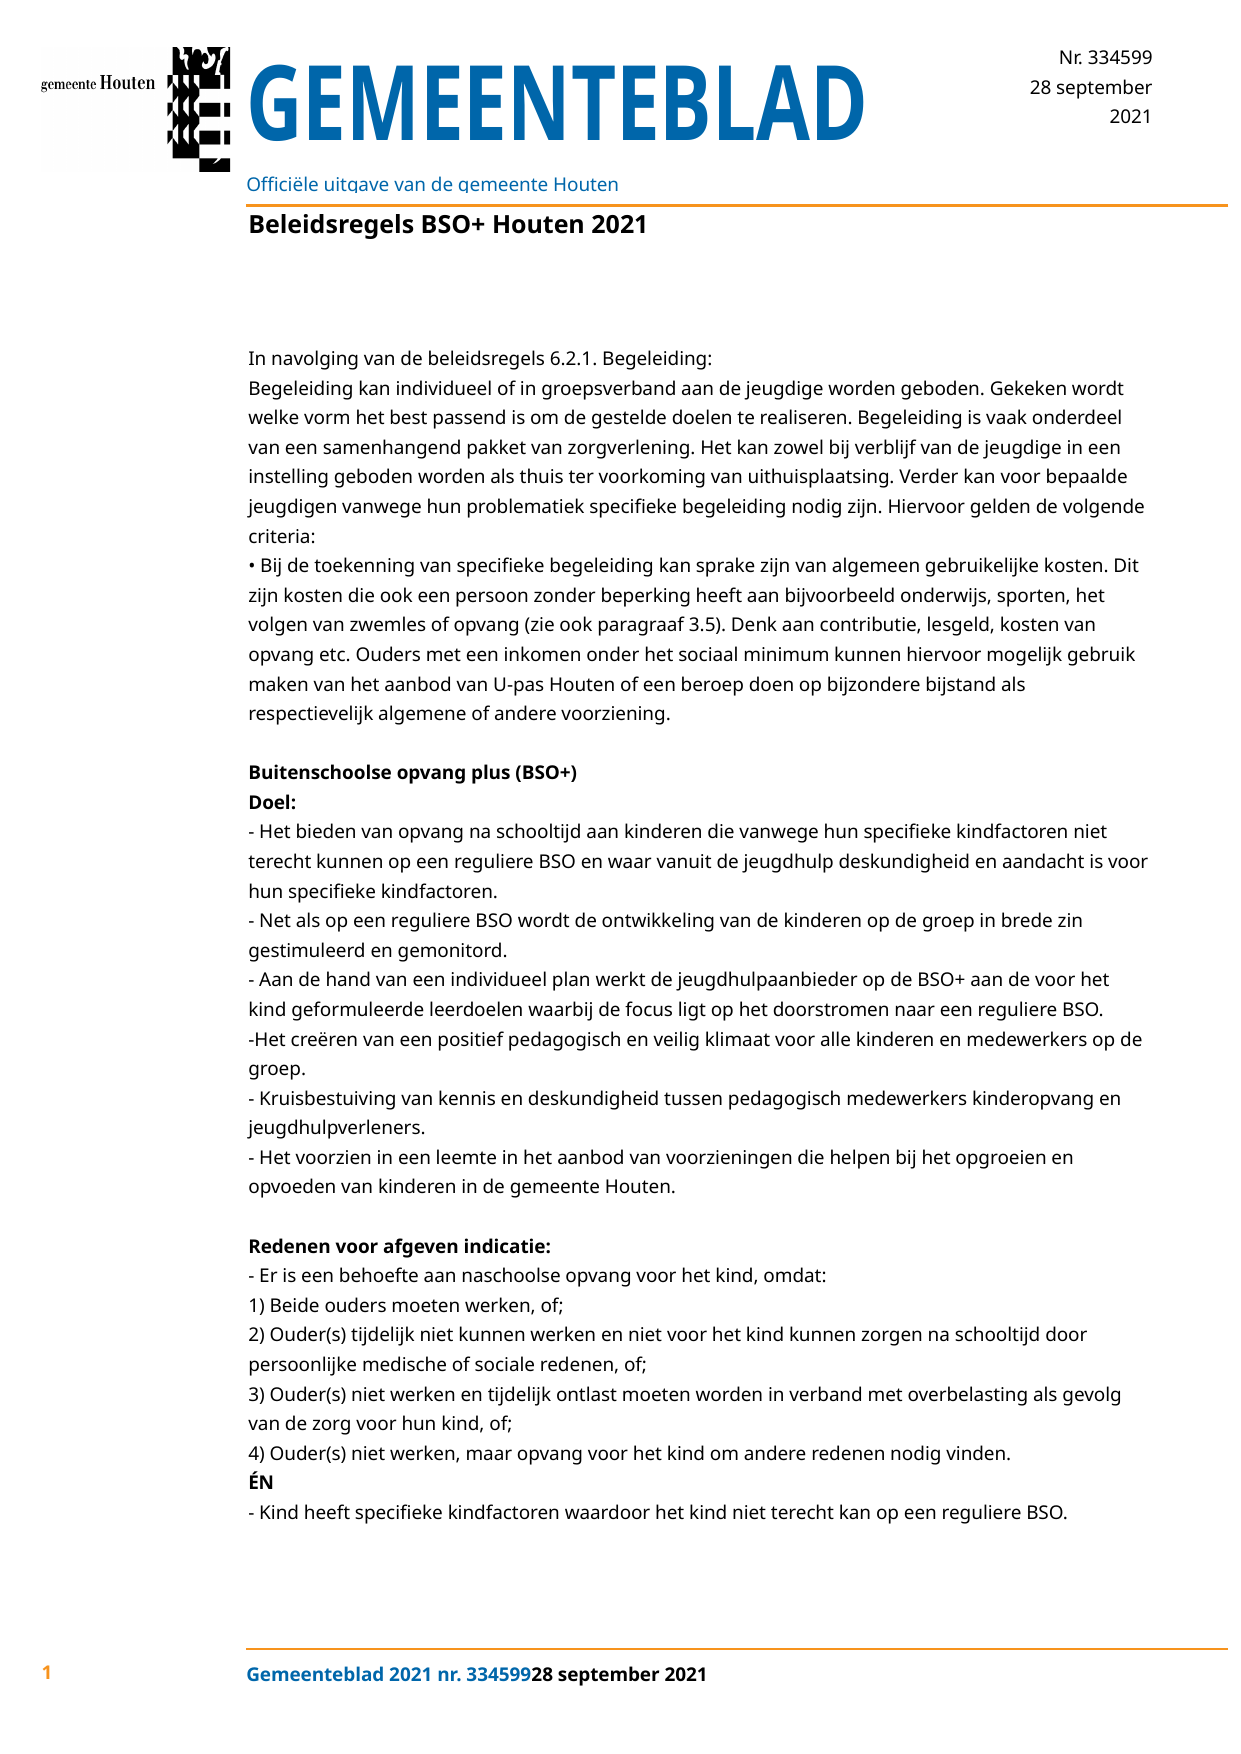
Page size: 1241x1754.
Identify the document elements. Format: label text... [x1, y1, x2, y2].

text Beleidsregels BSO+ Houten 2021 [248, 207, 1152, 241]
text 4) Ouder(s) niet werken, maar opvang voor het kind om andere redenen nodig vinden. [248, 1440, 1152, 1466]
text - Aan de hand van een individueel plan werkt de jeugdhulpaanbieder op de BSO+ aan de voor het kind geformuleerde leerdoelen waarbij de focus ligt op het doorstromen naar een reguliere BSO. [248, 967, 1152, 1022]
text 2) Ouder(s) tijdelijk niet kunnen werken en niet voor het kind kunnen zorgen na schooltijd door persoonlijke medische of sociale redenen, of; [248, 1322, 1152, 1377]
text - Het bieden van opvang na schooltijd aan kinderen die vanwege hun specifieke kindfactoren niet terecht kunnen op een reguliere BSO en waar vanuit de jeugdhulp deskundigheid en aandacht is voor hun specifieke kindfactoren. [248, 819, 1152, 903]
text -Het creëren van een positief pedagogisch en veilig klimaat voor alle kinderen en medewerkers op de groep. [248, 1026, 1152, 1081]
text ÉN [248, 1469, 1152, 1495]
text - Net als op een reguliere BSO wordt de ontwikkeling van de kinderen op de groep in brede zin gestimuleerd en gemonitord. [248, 907, 1152, 963]
text - Kruisbestuiving van kennis en deskundigheid tussen pedagogisch medewerkers kinderopvang en jeugdhulpverleners. [248, 1085, 1152, 1140]
text - Er is een behoefte aan naschoolse opvang voor het kind, omdat: [248, 1262, 1152, 1288]
text 1) Beide ouders moeten werken, of; [248, 1292, 1152, 1318]
picture [41, 47, 231, 172]
text Buitenschoolse opvang plus (BSO+) [248, 759, 1152, 785]
text • Bij de toekenning van specifieke begeleiding kan sprake zijn van algemeen gebruikelijke kosten. Dit zijn kosten die ook een persoon zonder beperking heeft aan bijvoorbeeld onderwijs, sporten, het volgen van zwemles of opvang (zie ook paragraaf 3.5). Denk aan contributie, lesgeld, kosten van opvang etc. Ouders met een inkomen onder het sociaal minimum kunnen hiervoor mogelijk gebruik maken van het aanbod van U-pas Houten of een beroep doen op bijzondere bijstand als respectievelijk algemene of andere voorziening. [248, 552, 1152, 726]
text Begeleiding kan individueel of in groepsverband aan de jeugdige worden geboden. Gekeken wordt welke vorm het best passend is om de gestelde doelen te realiseren. Begeleiding is vaak onderdeel van een samenhangend pakket van zorgverlening. Het kan zowel bij verblijf van de jeugdige in een instelling geboden worden als thuis ter voorkoming van uithuisplaatsing. Verder kan voor bepaalde jeugdigen vanwege hun problematiek specifieke begeleiding nodig zijn. Hiervoor gelden de volgende criteria: [248, 375, 1152, 548]
text Doel: [248, 789, 1152, 815]
text Redenen voor afgeven indicatie: [248, 1233, 1152, 1258]
text 3) Ouder(s) niet werken en tijdelijk ontlast moeten worden in verband met overbelasting als gevolg van de zorg voor hun kind, of; [248, 1381, 1152, 1436]
text - Kind heeft specifieke kindfactoren waardoor het kind niet terecht kan op een reguliere BSO. [248, 1499, 1152, 1525]
text - Het voorzien in een leemte in het aanbod van voorzieningen die helpen bij het opgroeien en opvoeden van kinderen in de gemeente Houten. [248, 1144, 1152, 1199]
text In navolging van de beleidsregels 6.2.1. Begeleiding: [248, 345, 1152, 371]
